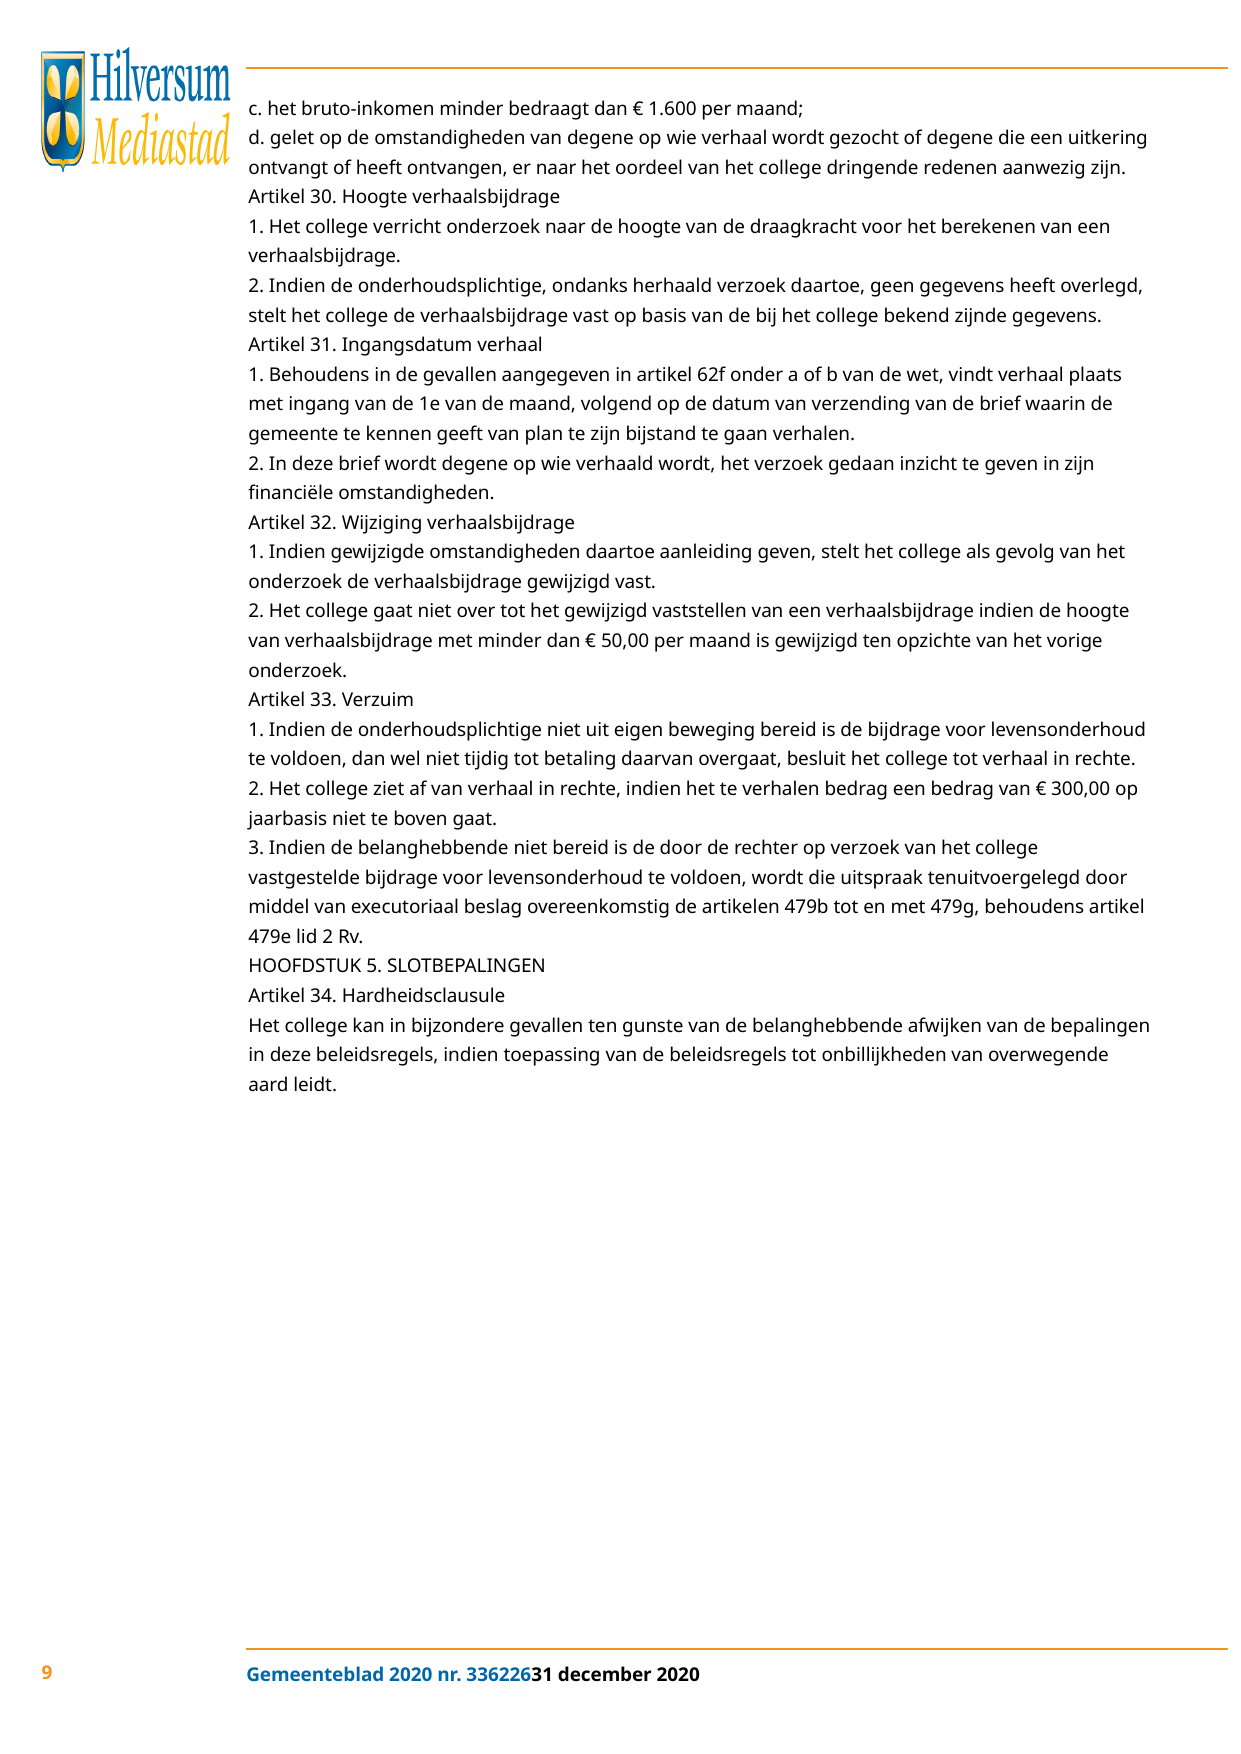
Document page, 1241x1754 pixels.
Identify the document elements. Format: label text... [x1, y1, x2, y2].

text 1. Behoudens in de gevallen aangegeven in artikel 62f onder a of b van de wet, vindt verhaal plaats met ingang van de 1e van de maand, volgend op de datum van verzending van de brief waarin de gemeente te kennen geeft van plan te zijn bijstand te gaan verhalen. [248, 361, 1152, 446]
picture [41, 47, 231, 172]
text 2. Indien de onderhoudsplichtige, ondanks herhaald verzoek daartoe, geen gegevens heeft overlegd, stelt het college de verhaalsbijdrage vast op basis van de bij het college bekend zijnde gegevens. [248, 272, 1152, 328]
text Artikel 33. Verzuim [248, 686, 1152, 712]
text c. het bruto-inkomen minder bedraagt dan € 1.600 per maand; [248, 95, 1152, 121]
text 2. Het college ziet af van verhaal in rechte, indien het te verhalen bedrag een bedrag van € 300,00 op jaarbasis niet te boven gaat. [248, 775, 1152, 831]
text d. gelet op de omstandigheden van degene op wie verhaal wordt gezocht of degene die een uitkering ontvangt of heeft ontvangen, er naar het oordeel van het college dringende redenen aanwezig zijn. [248, 124, 1152, 180]
text HOOFDSTUK 5. SLOTBEPALINGEN [248, 953, 1152, 978]
text 1. Indien de onderhoudsplichtige niet uit eigen beweging bereid is de bijdrage voor levensonderhoud te voldoen, dan wel niet tijdig tot betaling daarvan overgaat, besluit het college tot verhaal in rechte. [248, 716, 1152, 771]
text 2. In deze brief wordt degene op wie verhaald wordt, het verzoek gedaan inzicht te geven in zijn financiële omstandigheden. [248, 450, 1152, 505]
text 1. Indien gewijzigde omstandigheden daartoe aanleiding geven, stelt het college als gevolg van het onderzoek de verhaalsbijdrage gewijzigd vast. [248, 538, 1152, 594]
text 2. Het college gaat niet over tot het gewijzigd vaststellen van een verhaalsbijdrage indien de hoogte van verhaalsbijdrage met minder dan € 50,00 per maand is gewijzigd ten opzichte van het vorige onderzoek. [248, 598, 1152, 683]
text 1. Het college verricht onderzoek naar de hoogte van de draagkracht voor het berekenen van een verhaalsbijdrage. [248, 213, 1152, 268]
text Artikel 30. Hoogte verhaalsbijdrage [248, 183, 1152, 209]
text Artikel 32. Wijziging verhaalsbijdrage [248, 509, 1152, 535]
text Artikel 34. Hardheidsclausule [248, 982, 1152, 1008]
text Het college kan in bijzondere gevallen ten gunste van de belanghebbende afwijken van de bepalingen in deze beleidsregels, indien toepassing van de beleidsregels tot onbillijkheden van overwegende aard leidt. [248, 1012, 1152, 1097]
text Artikel 31. Ingangsdatum verhaal [248, 331, 1152, 357]
text 3. Indien de belanghebbende niet bereid is de door de rechter op verzoek van het college vastgestelde bijdrage voor levensonderhoud te voldoen, wordt die uitspraak tenuitvoergelegd door middel van executoriaal beslag overeenkomstig de artikelen 479b tot en met 479g, behoudens artikel 479e lid 2 Rv. [248, 834, 1152, 949]
